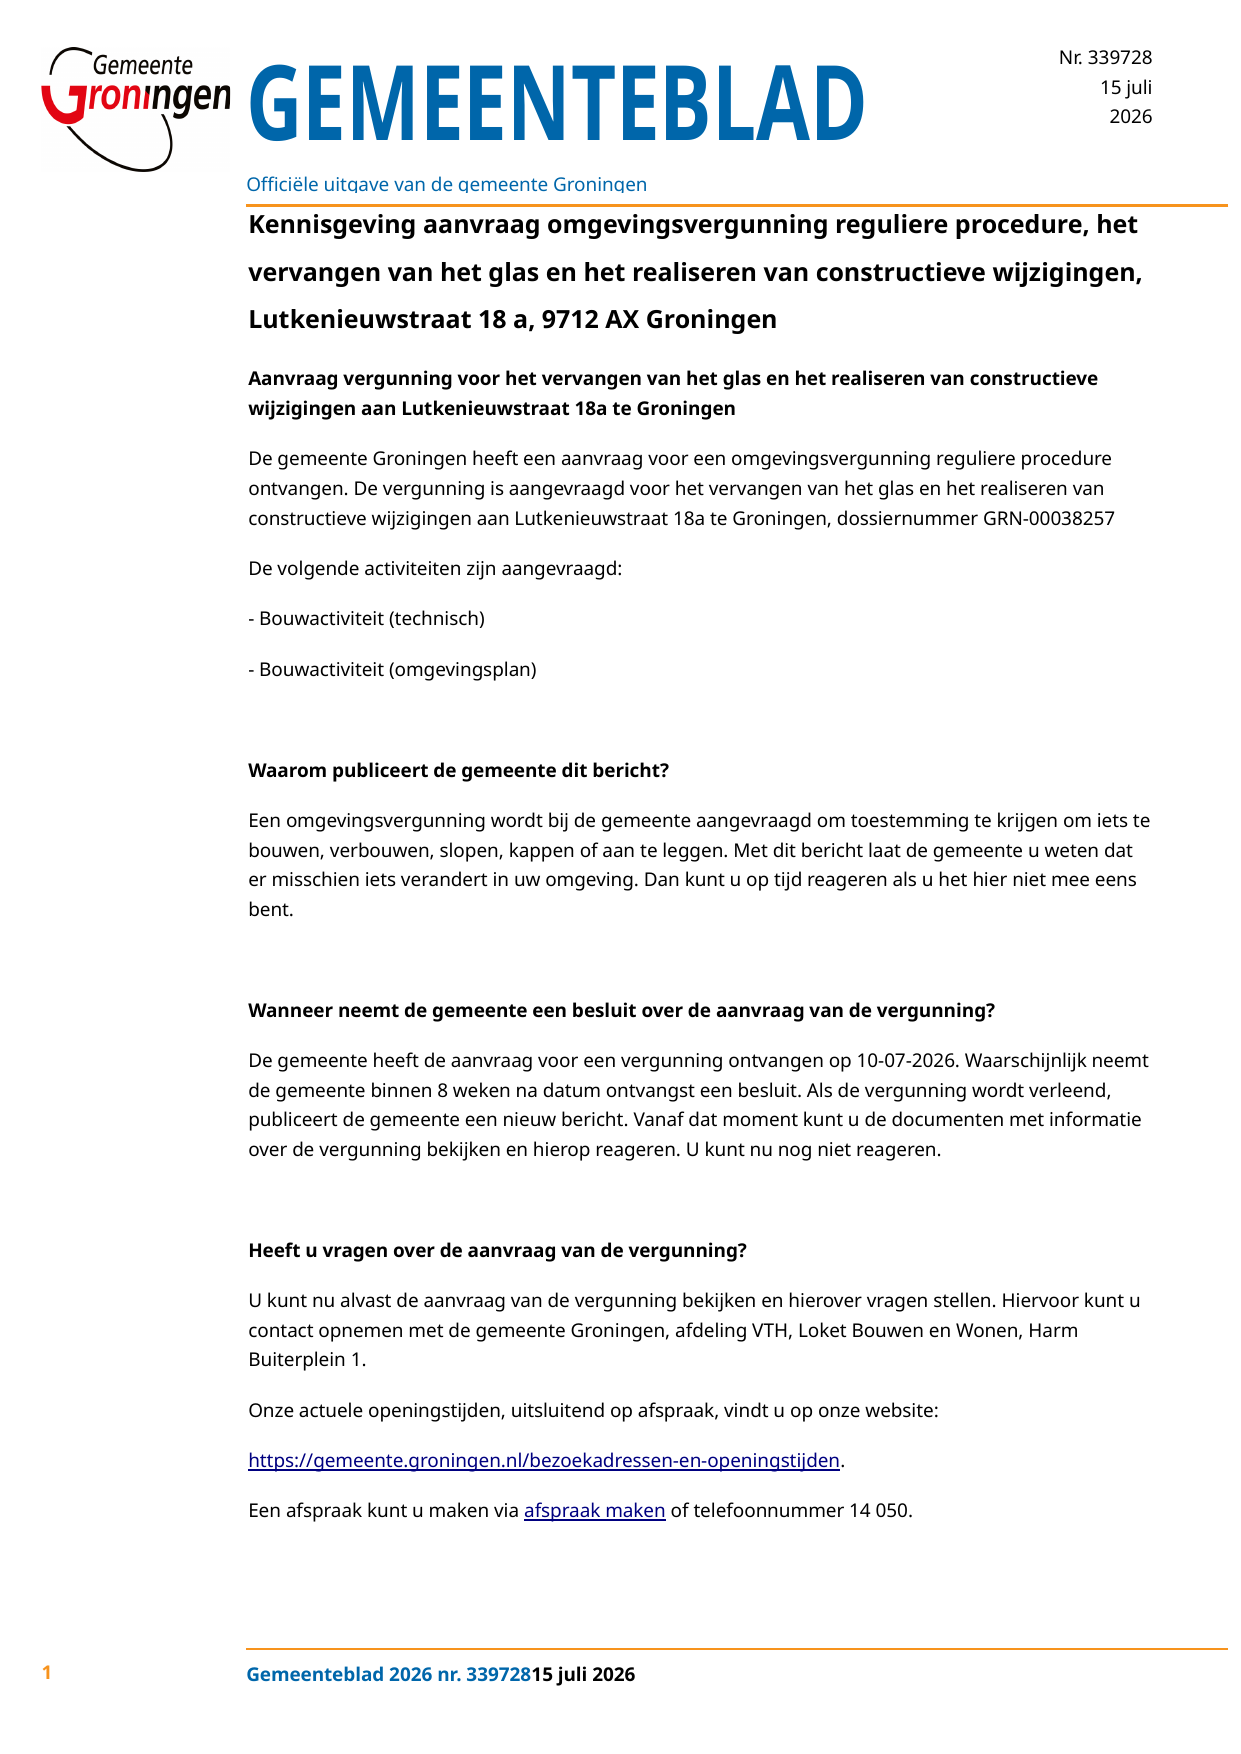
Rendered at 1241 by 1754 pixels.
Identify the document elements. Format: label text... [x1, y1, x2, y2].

text Onze actuele openingstijden, uitsluitend op afspraak, vindt u op onze website: [248, 1397, 1152, 1422]
text - Bouwactiviteit (omgevingsplan) [248, 656, 1152, 682]
text https://gemeente.groningen.nl/bezoekadressen-en-openingstijden. [248, 1447, 1152, 1473]
text Kennisgeving aanvraag omgevingsvergunning reguliere procedure, het vervangen van het glas en het realiseren van constructieve wijzigingen, Lutkenieuwstraat 18 a, 9712 AX Groningen [248, 207, 1152, 336]
text U kunt nu alvast de aanvraag van de vergunning bekijken en hierover vragen stellen. Hiervoor kunt u contact opnemen met de gemeente Groningen, afdeling VTH, Loket Bouwen en Wonen, Harm Buiterplein 1. [248, 1287, 1152, 1372]
text De volgende activiteiten zijn aangevraagd: [248, 555, 1152, 581]
text Wanneer neemt de gemeente een besluit over de aanvraag van de vergunning? [248, 997, 1152, 1022]
text De gemeente Groningen heeft een aanvraag voor een omgevingsvergunning reguliere procedure ontvangen. De vergunning is aangevraagd voor het vervangen van het glas en het realiseren van constructieve wijzigingen aan Lutkenieuwstraat 18a te Groningen, dossiernummer GRN-00038257 [248, 446, 1152, 530]
text Heeft u vragen over de aanvraag van de vergunning? [248, 1237, 1152, 1262]
picture [41, 47, 231, 172]
text - Bouwactiviteit (technisch) [248, 606, 1152, 631]
text Waarom publiceert de gemeente dit bericht? [248, 757, 1152, 782]
text Een omgevingsvergunning wordt bij de gemeente aangevraagd om toestemming te krijgen om iets te bouwen, verbouwen, slopen, kappen of aan te leggen. Met dit bericht laat de gemeente u weten dat er misschien iets verandert in uw omgeving. Dan kunt u op tijd reageren als u het hier niet mee eens bent. [248, 807, 1152, 922]
text Aanvraag vergunning voor het vervangen van het glas en het realiseren van constructieve wijzigingen aan Lutkenieuwstraat 18a te Groningen [248, 366, 1152, 421]
text De gemeente heeft de aanvraag voor een vergunning ontvangen op 10-07-2026. Waarschijnlijk neemt de gemeente binnen 8 weken na datum ontvangst een besluit. Als de vergunning wordt verleend, publiceert de gemeente een nieuw bericht. Vanaf dat moment kunt u de documenten met informatie over de vergunning bekijken en hierop reageren. U kunt nu nog niet reageren. [248, 1047, 1152, 1162]
text Een afspraak kunt u maken via afspraak maken of telefoonnummer 14 050. [248, 1498, 1152, 1523]
